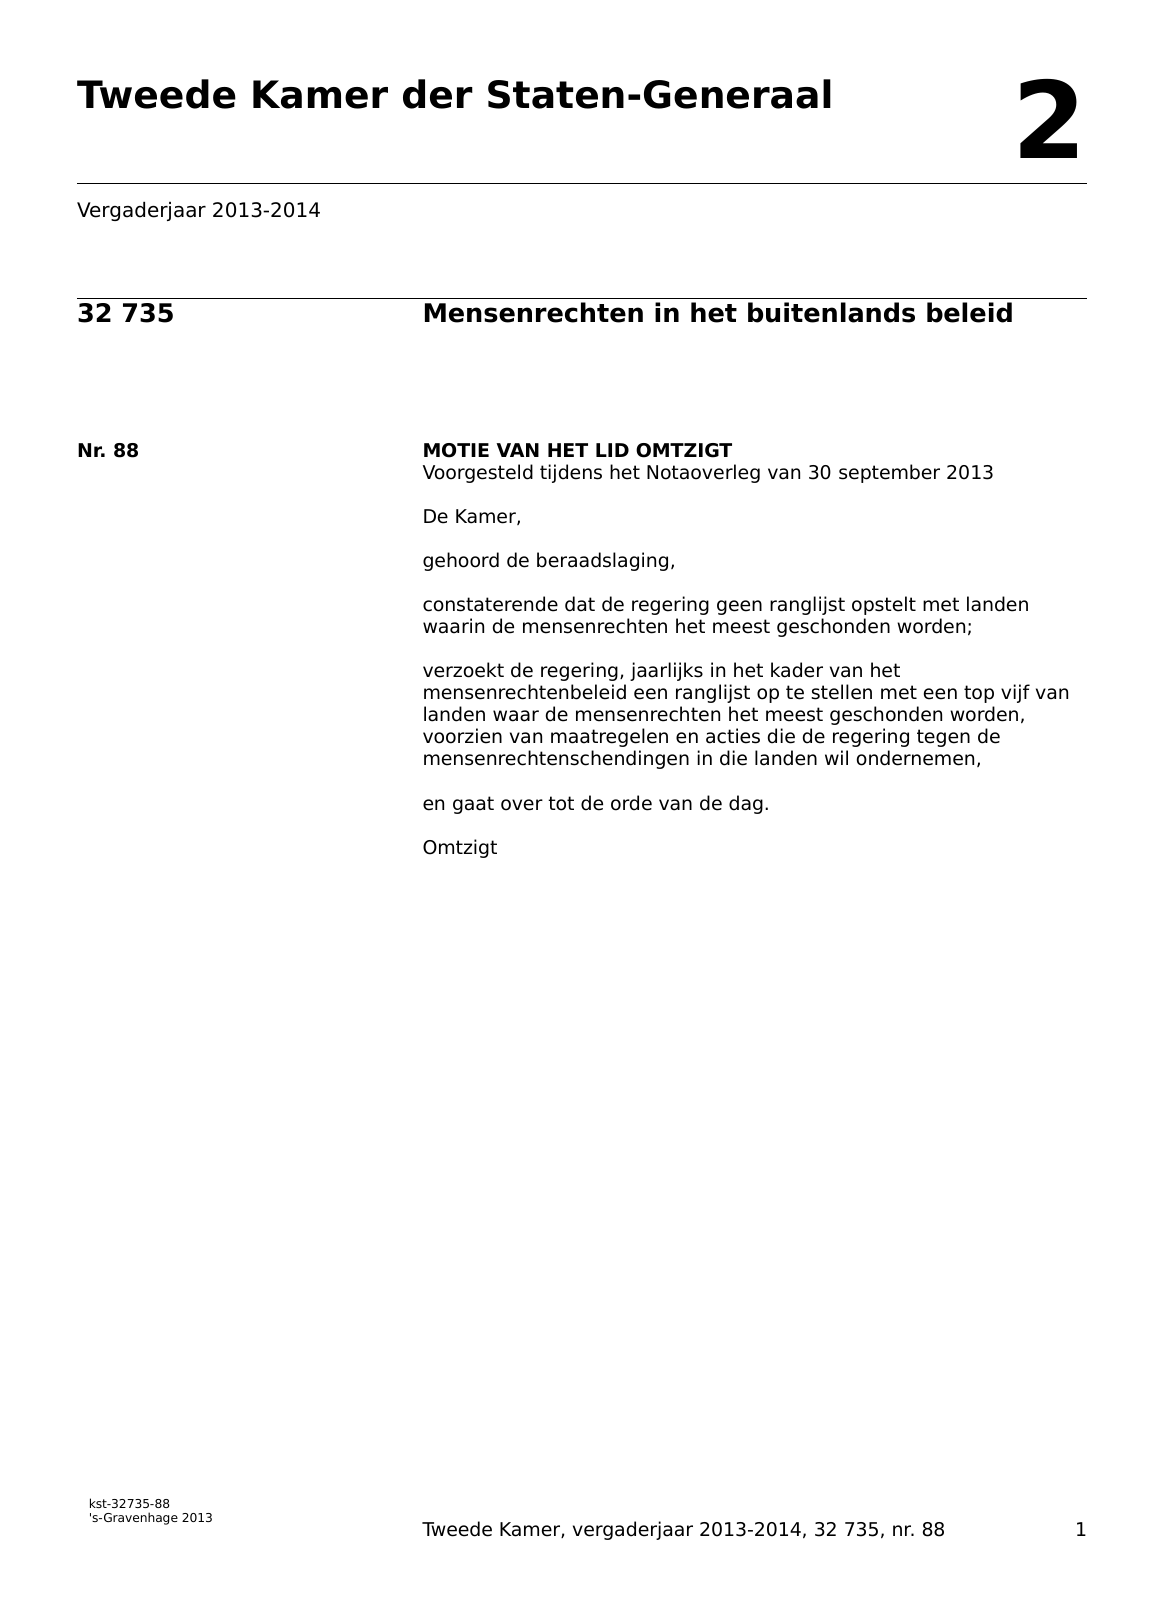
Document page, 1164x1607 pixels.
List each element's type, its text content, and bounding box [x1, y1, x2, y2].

text 's-Gravenhage 2013 [88, 1511, 323, 1525]
text constaterende dat de regering geen ranglijst opstelt met landen waarin de mensenrechten het meest geschonden worden; [422, 594, 1087, 638]
text en gaat over tot de orde van de dag. [422, 792, 1087, 814]
text verzoekt de regering, jaarlijks in het kader van het mensenrechtenbeleid een ranglijst op te stellen met een top vijf van landen waar de mensenrechten het meest geschonden worden, voorzien van maatregelen en acties die de regering tegen de mensenrechtenschendingen in die landen wil ondernemen, [422, 660, 1087, 770]
text gehoord de beraadslaging, [422, 550, 1087, 572]
table_cell Vergaderjaar 2013-2014 [77, 184, 1087, 298]
text kst-32735-88 [88, 1497, 323, 1511]
table_header Tweede Kamer der Staten-Generaal [77, 59, 886, 183]
subtitle Nr. 88 MOTIE VAN HET LID OMTZIGT [77, 440, 1087, 462]
text De Kamer, [422, 506, 1087, 528]
table_header 2 [886, 59, 1087, 183]
subtitle 32 735 Mensenrechten in het buitenlands beleid [77, 299, 1087, 329]
text Voorgesteld tijdens het Notaoverleg van 30 september 2013 [422, 462, 1087, 484]
text Omtzigt [422, 837, 1087, 858]
